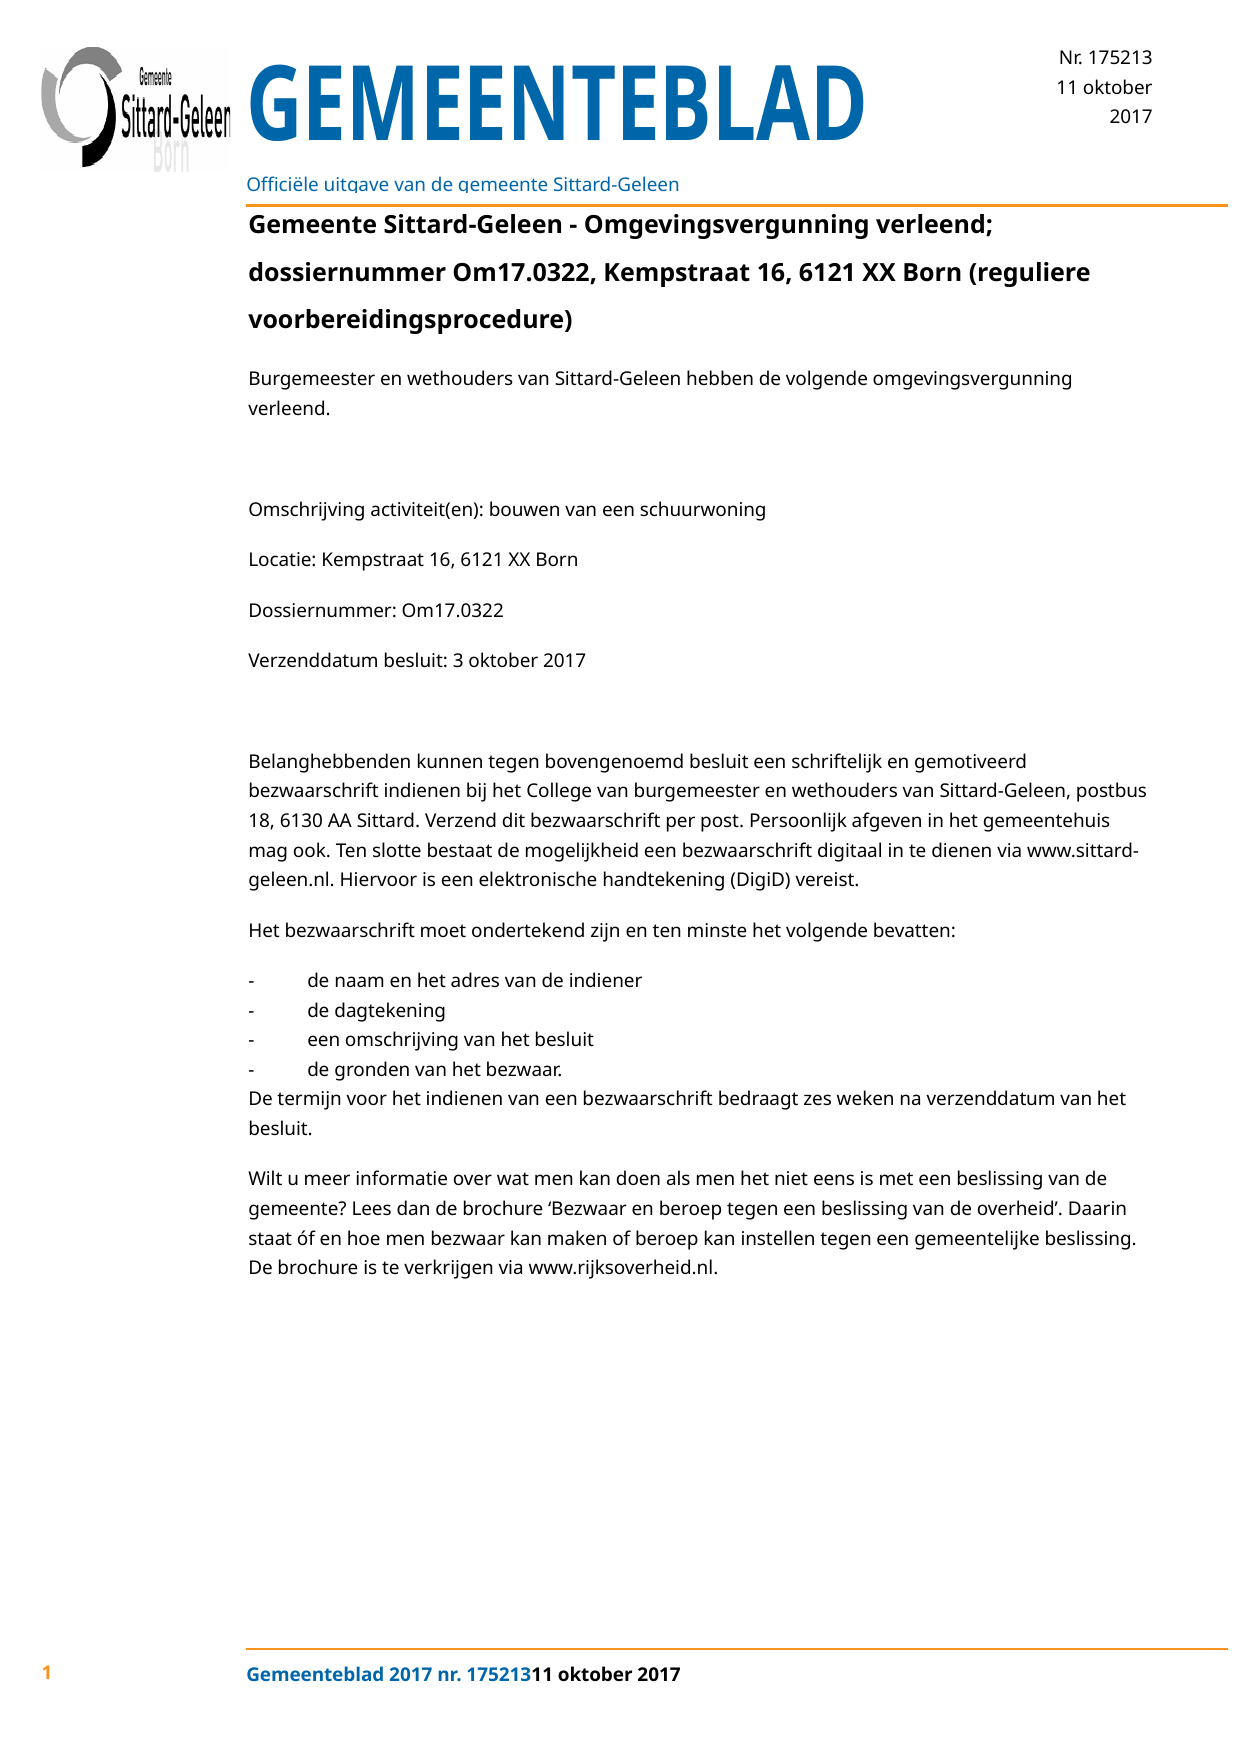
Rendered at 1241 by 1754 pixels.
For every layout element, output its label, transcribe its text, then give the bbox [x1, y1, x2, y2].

text Burgemeester en wethouders van Sittard-Geleen hebben de volgende omgevingsvergunning verleend. [248, 366, 1152, 421]
picture [41, 47, 231, 172]
text Omschrijving activiteit(en): bouwen van een schuurwoning [248, 496, 1152, 522]
text Dossiernummer: Om17.0322 [248, 597, 1152, 622]
text De termijn voor het indienen van een bezwaarschrift bedraagt zes weken na verzenddatum van het besluit. [248, 1086, 1152, 1141]
text Wilt u meer informatie over wat men kan doen als men het niet eens is met een beslissing van de gemeente? Lees dan de brochure ‘Bezwaar en beroep tegen een beslissing van de overheid’. Daarin staat óf en hoe men bezwaar kan maken of beroep kan instellen tegen een gemeentelijke beslissing. De brochure is te verkrijgen via www.rijksoverheid.nl. [248, 1166, 1152, 1280]
list een omschrijving van het besluit [248, 1026, 1152, 1052]
list de naam en het adres van de indiener [248, 967, 1152, 993]
text Verzenddatum besluit: 3 oktober 2017 [248, 647, 1152, 673]
text Belanghebbenden kunnen tegen bovengenoemd besluit een schriftelijk en gemotiveerd bezwaarschrift indienen bij het College van burgemeester en wethouders van Sittard-Geleen, postbus 18, 6130 AA Sittard. Verzend dit bezwaarschrift per post. Persoonlijk afgeven in het gemeentehuis mag ook. Ten slotte bestaat de mogelijkheid een bezwaarschrift digitaal in te dienen via www.sittard-geleen.nl. Hiervoor is een elektronische handtekening (DigiD) vereist. [248, 748, 1152, 892]
text Locatie: Kempstraat 16, 6121 XX Born [248, 546, 1152, 572]
text Het bezwaarschrift moet ondertekend zijn en ten minste het volgende bevatten: [248, 917, 1152, 942]
list de dagtekening [248, 997, 1152, 1022]
list de gronden van het bezwaar. [248, 1056, 1152, 1082]
text Gemeente Sittard-Geleen - Omgevingsvergunning verleend; dossiernummer Om17.0322, Kempstraat 16, 6121 XX Born (reguliere voorbereidingsprocedure) [248, 207, 1152, 336]
